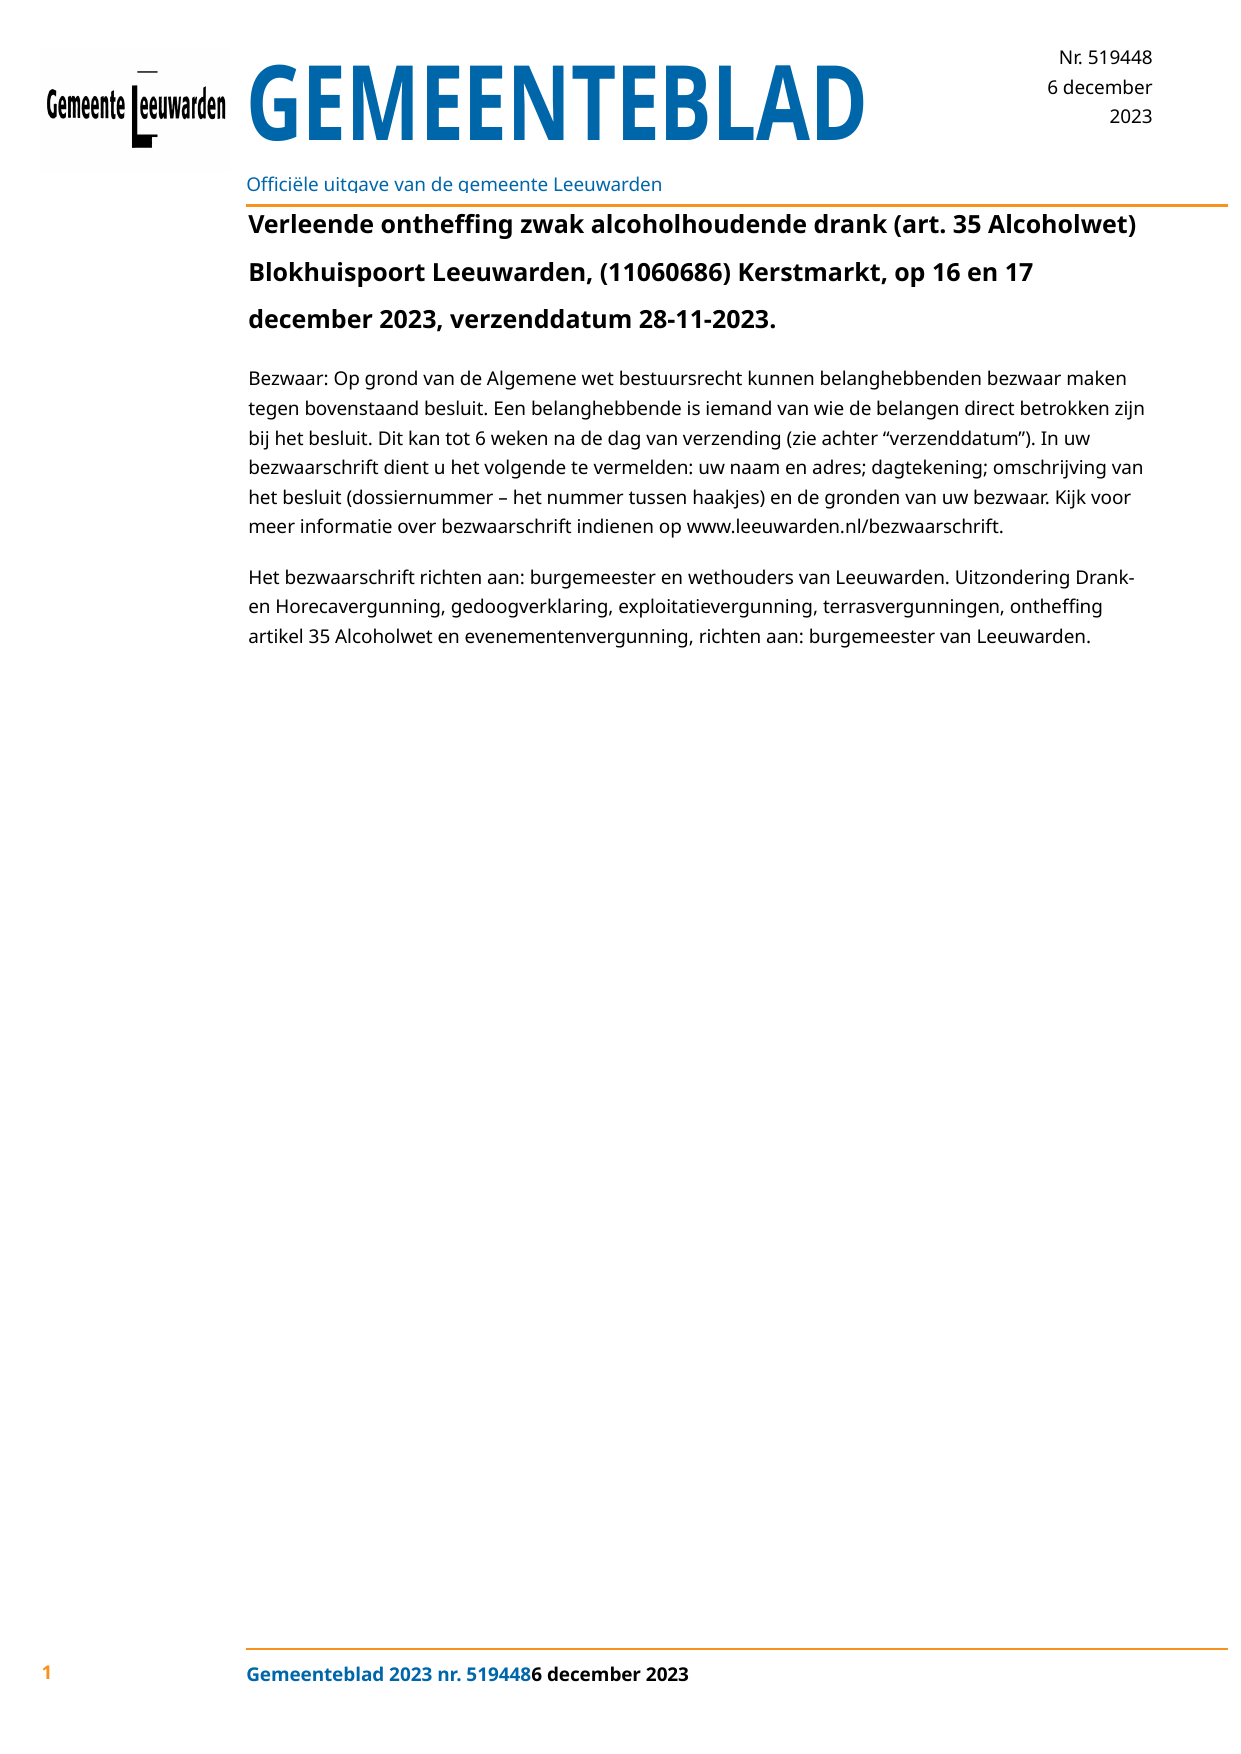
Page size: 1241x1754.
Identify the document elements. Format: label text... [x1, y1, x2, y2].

text Het bezwaarschrift richten aan: burgemeester en wethouders van Leeuwarden. Uitzondering Drank- en Horecavergunning, gedoogverklaring, exploitatievergunning, terrasvergunningen, ontheffing artikel 35 Alcoholwet en evenementenvergunning, richten aan: burgemeester van Leeuwarden. [248, 564, 1152, 649]
text Verleende ontheffing zwak alcoholhoudende drank (art. 35 Alcoholwet) Blokhuispoort Leeuwarden, (11060686) Kerstmarkt, op 16 en 17 december 2023, verzenddatum 28-11-2023. [248, 207, 1152, 336]
text Bezwaar: Op grond van de Algemene wet bestuursrecht kunnen belanghebbenden bezwaar maken tegen bovenstaand besluit. Een belanghebbende is iemand van wie de belangen direct betrokken zijn bij het besluit. Dit kan tot 6 weken na de dag van verzending (zie achter “verzenddatum”). In uw bezwaarschrift dient u het volgende te vermelden: uw naam en adres; dagtekening; omschrijving van het besluit (dossiernummer – het nummer tussen haakjes) en de gronden van uw bezwaar. Kijk voor meer informatie over bezwaarschrift indienen op www.leeuwarden.nl/bezwaarschrift. [248, 366, 1152, 539]
picture [41, 47, 231, 172]
